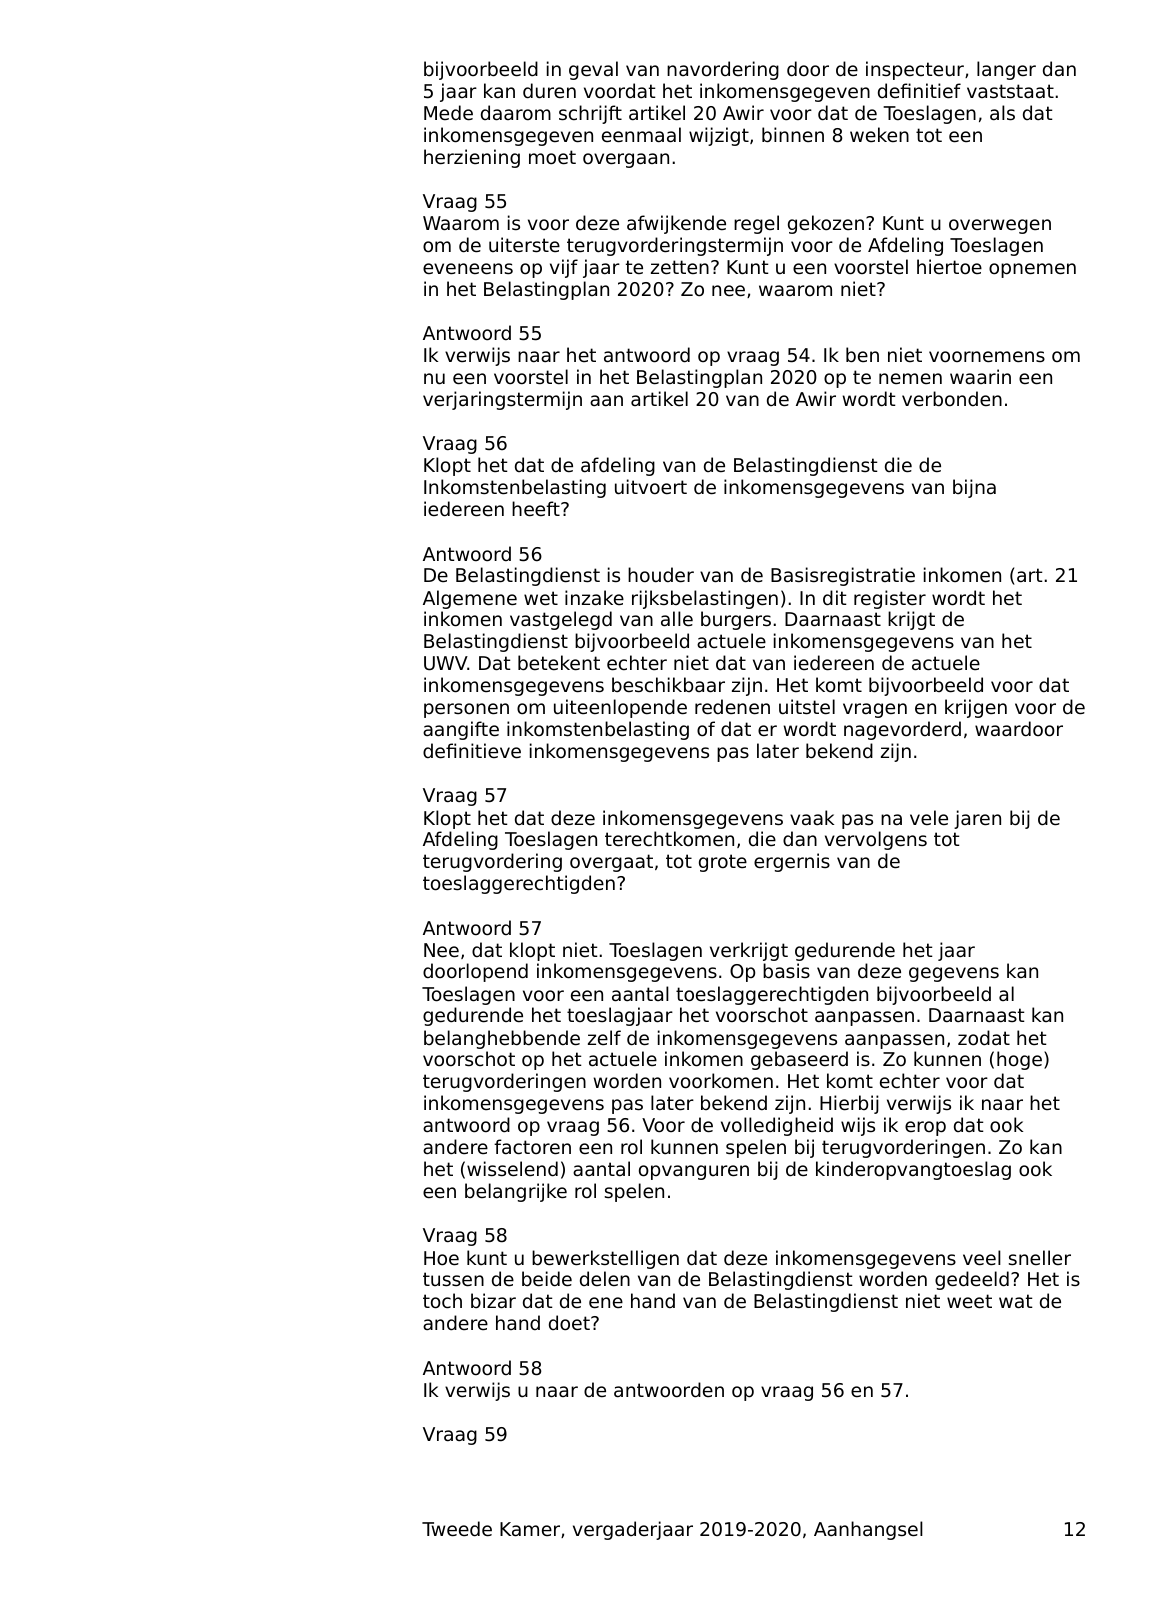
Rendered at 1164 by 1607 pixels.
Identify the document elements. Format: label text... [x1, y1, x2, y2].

text Antwoord 56 [422, 543, 1087, 565]
text Vraag 59 [422, 1424, 1087, 1446]
text Waarom is voor deze afwijkende regel gekozen? Kunt u overwegen om de uiterste terugvorderingstermijn voor de Afdeling Toeslagen eveneens op vijf jaar te zetten? Kunt u een voorstel hiertoe opnemen in het Belastingplan 2020? Zo nee, waarom niet? [422, 213, 1087, 301]
text Antwoord 55 [422, 323, 1087, 345]
text De Belastingdienst is houder van de Basisregistratie inkomen (art. 21 Algemene wet inzake rijksbelastingen). In dit register wordt het inkomen vastgelegd van alle burgers. Daarnaast krijgt de Belastingdienst bijvoorbeeld actuele inkomensgegevens van het UWV. Dat betekent echter niet dat van iedereen de actuele inkomensgegevens beschikbaar zijn. Het komt bijvoorbeeld voor dat personen om uiteenlopende redenen uitstel vragen en krijgen voor de aangifte inkomstenbelasting of dat er wordt nagevorderd, waardoor definitieve inkomensgegevens pas later bekend zijn. [422, 565, 1087, 763]
text Klopt het dat deze inkomensgegevens vaak pas na vele jaren bij de Afdeling Toeslagen terechtkomen, die dan vervolgens tot terugvordering overgaat, tot grote ergernis van de toeslaggerechtigden? [422, 807, 1087, 895]
text Antwoord 58 [422, 1357, 1087, 1379]
text Vraag 58 [422, 1225, 1087, 1247]
text Nee, dat klopt niet. Toeslagen verkrijgt gedurende het jaar doorlopend inkomensgegevens. Op basis van deze gegevens kan Toeslagen voor een aantal toeslaggerechtigden bijvoorbeeld al gedurende het toeslagjaar het voorschot aanpassen. Daarnaast kan belanghebbende zelf de inkomensgegevens aanpassen, zodat het voorschot op het actuele inkomen gebaseerd is. Zo kunnen (hoge) terugvorderingen worden voorkomen. Het komt echter voor dat inkomensgegevens pas later bekend zijn. Hierbij verwijs ik naar het antwoord op vraag 56. Voor de volledigheid wijs ik erop dat ook andere factoren een rol kunnen spelen bij terugvorderingen. Zo kan het (wisselend) aantal opvanguren bij de kinderopvangtoeslag ook een belangrijke rol spelen. [422, 939, 1087, 1203]
text Vraag 56 [422, 433, 1087, 455]
text Ik verwijs u naar de antwoorden op vraag 56 en 57. [422, 1379, 1087, 1401]
text Vraag 57 [422, 785, 1087, 807]
text Antwoord 57 [422, 917, 1087, 939]
text Hoe kunt u bewerkstelligen dat deze inkomensgegevens veel sneller tussen de beide delen van de Belastingdienst worden gedeeld? Het is toch bizar dat de ene hand van de Belastingdienst niet weet wat de andere hand doet? [422, 1247, 1087, 1335]
text Vraag 55 [422, 191, 1087, 213]
text Klopt het dat de afdeling van de Belastingdienst die de Inkomstenbelasting uitvoert de inkomensgegevens van bijna iedereen heeft? [422, 455, 1087, 521]
text Ik verwijs naar het antwoord op vraag 54. Ik ben niet voornemens om nu een voorstel in het Belastingplan 2020 op te nemen waarin een verjaringstermijn aan artikel 20 van de Awir wordt verbonden. [422, 345, 1087, 411]
text bijvoorbeeld in geval van navordering door de inspecteur, langer dan 5 jaar kan duren voordat het inkomensgegeven definitief vaststaat. Mede daarom schrijft artikel 20 Awir voor dat de Toeslagen, als dat inkomensgegeven eenmaal wijzigt, binnen 8 weken tot een herziening moet overgaan. [422, 59, 1087, 169]
